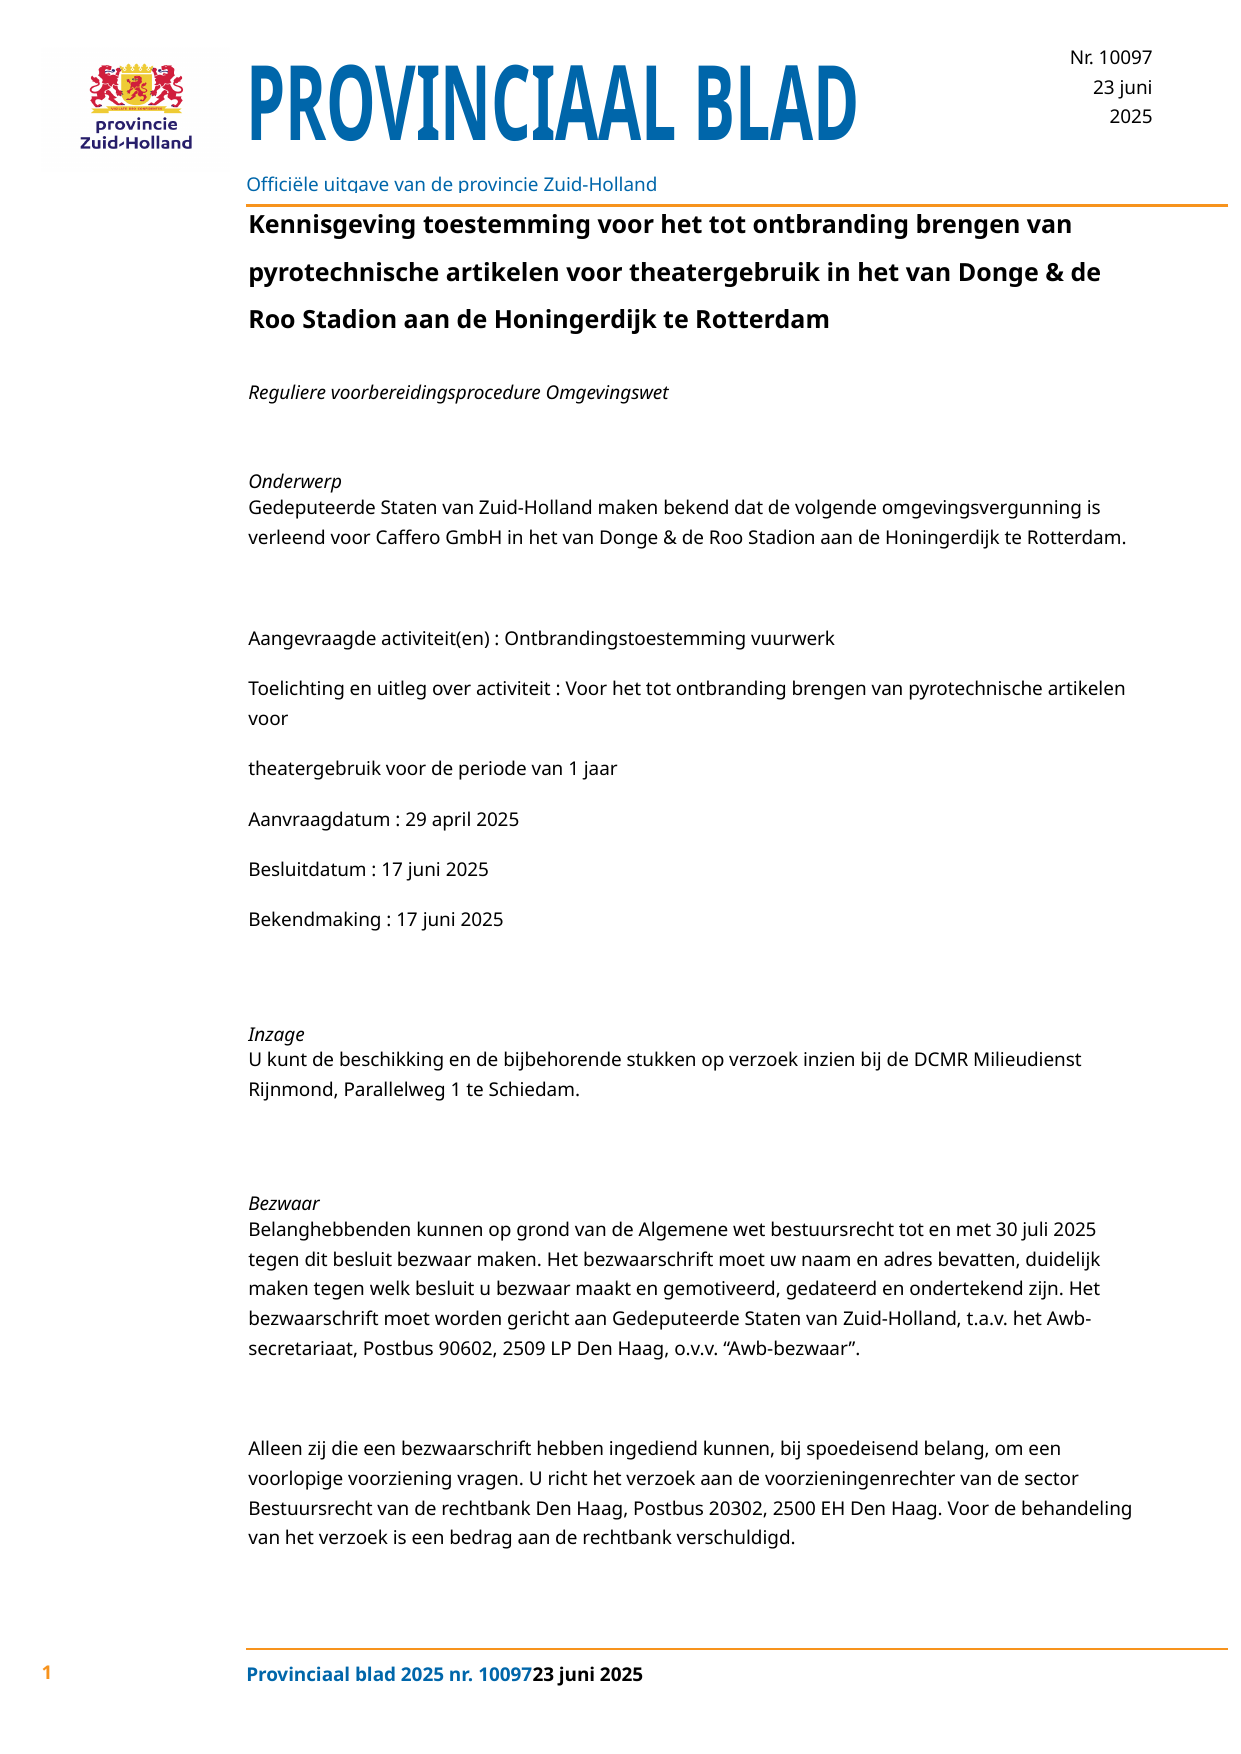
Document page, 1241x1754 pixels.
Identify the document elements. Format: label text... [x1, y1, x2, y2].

text Reguliere voorbereidingsprocedure Omgevingswet [248, 379, 1152, 405]
text Onderwerp [248, 469, 1152, 494]
text Belanghebbenden kunnen op grond van de Algemene wet bestuursrecht tot en met 30 juli 2025 tegen dit besluit bezwaar maken. Het bezwaarschrift moet uw naam en adres bevatten, duidelijk maken tegen welk besluit u bezwaar maakt en gemotiveerd, gedateerd en ondertekend zijn. Het bezwaarschrift moet worden gericht aan Gedeputeerde Staten van Zuid-Holland, t.a.v. het Awb-secretariaat, Postbus 90602, 2509 LP Den Haag, o.v.v. “Awb-bezwaar”. [248, 1216, 1152, 1360]
text Besluitdatum : 17 juni 2025 [248, 856, 1152, 882]
text Inzage [248, 1021, 1152, 1047]
text theatergebruik voor de periode van 1 jaar [248, 755, 1152, 781]
text Aangevraagde activiteit(en) : Ontbrandingstoestemming vuurwerk [248, 625, 1152, 651]
text Bezwaar [248, 1191, 1152, 1216]
text U kunt de beschikking en de bijbehorende stukken op verzoek inzien bij de DCMR Milieudienst Rijnmond, Parallelweg 1 te Schiedam. [248, 1047, 1152, 1102]
text Bekendmaking : 17 juni 2025 [248, 907, 1152, 932]
text Toelichting en uitleg over activiteit : Voor het tot ontbranding brengen van pyrotechnische artikelen voor [248, 675, 1152, 731]
text Gedeputeerde Staten van Zuid-Holland maken bekend dat de volgende omgevingsvergunning is verleend voor Caffero GmbH in het van Donge & de Roo Stadion aan de Honingerdijk te Rotterdam. [248, 494, 1152, 550]
text Alleen zij die een bezwaarschrift hebben ingediend kunnen, bij spoedeisend belang, om een voorlopige voorziening vragen. U richt het verzoek aan de voorzieningenrechter van de sector Bestuursrecht van de rechtbank Den Haag, Postbus 20302, 2500 EH Den Haag. Voor de behandeling van het verzoek is een bedrag aan de rechtbank verschuldigd. [248, 1436, 1152, 1550]
picture [41, 47, 231, 172]
text Kennisgeving toestemming voor het tot ontbranding brengen van pyrotechnische artikelen voor theatergebruik in het van Donge & de Roo Stadion aan de Honingerdijk te Rotterdam [248, 207, 1152, 336]
text Aanvraagdatum : 29 april 2025 [248, 806, 1152, 831]
